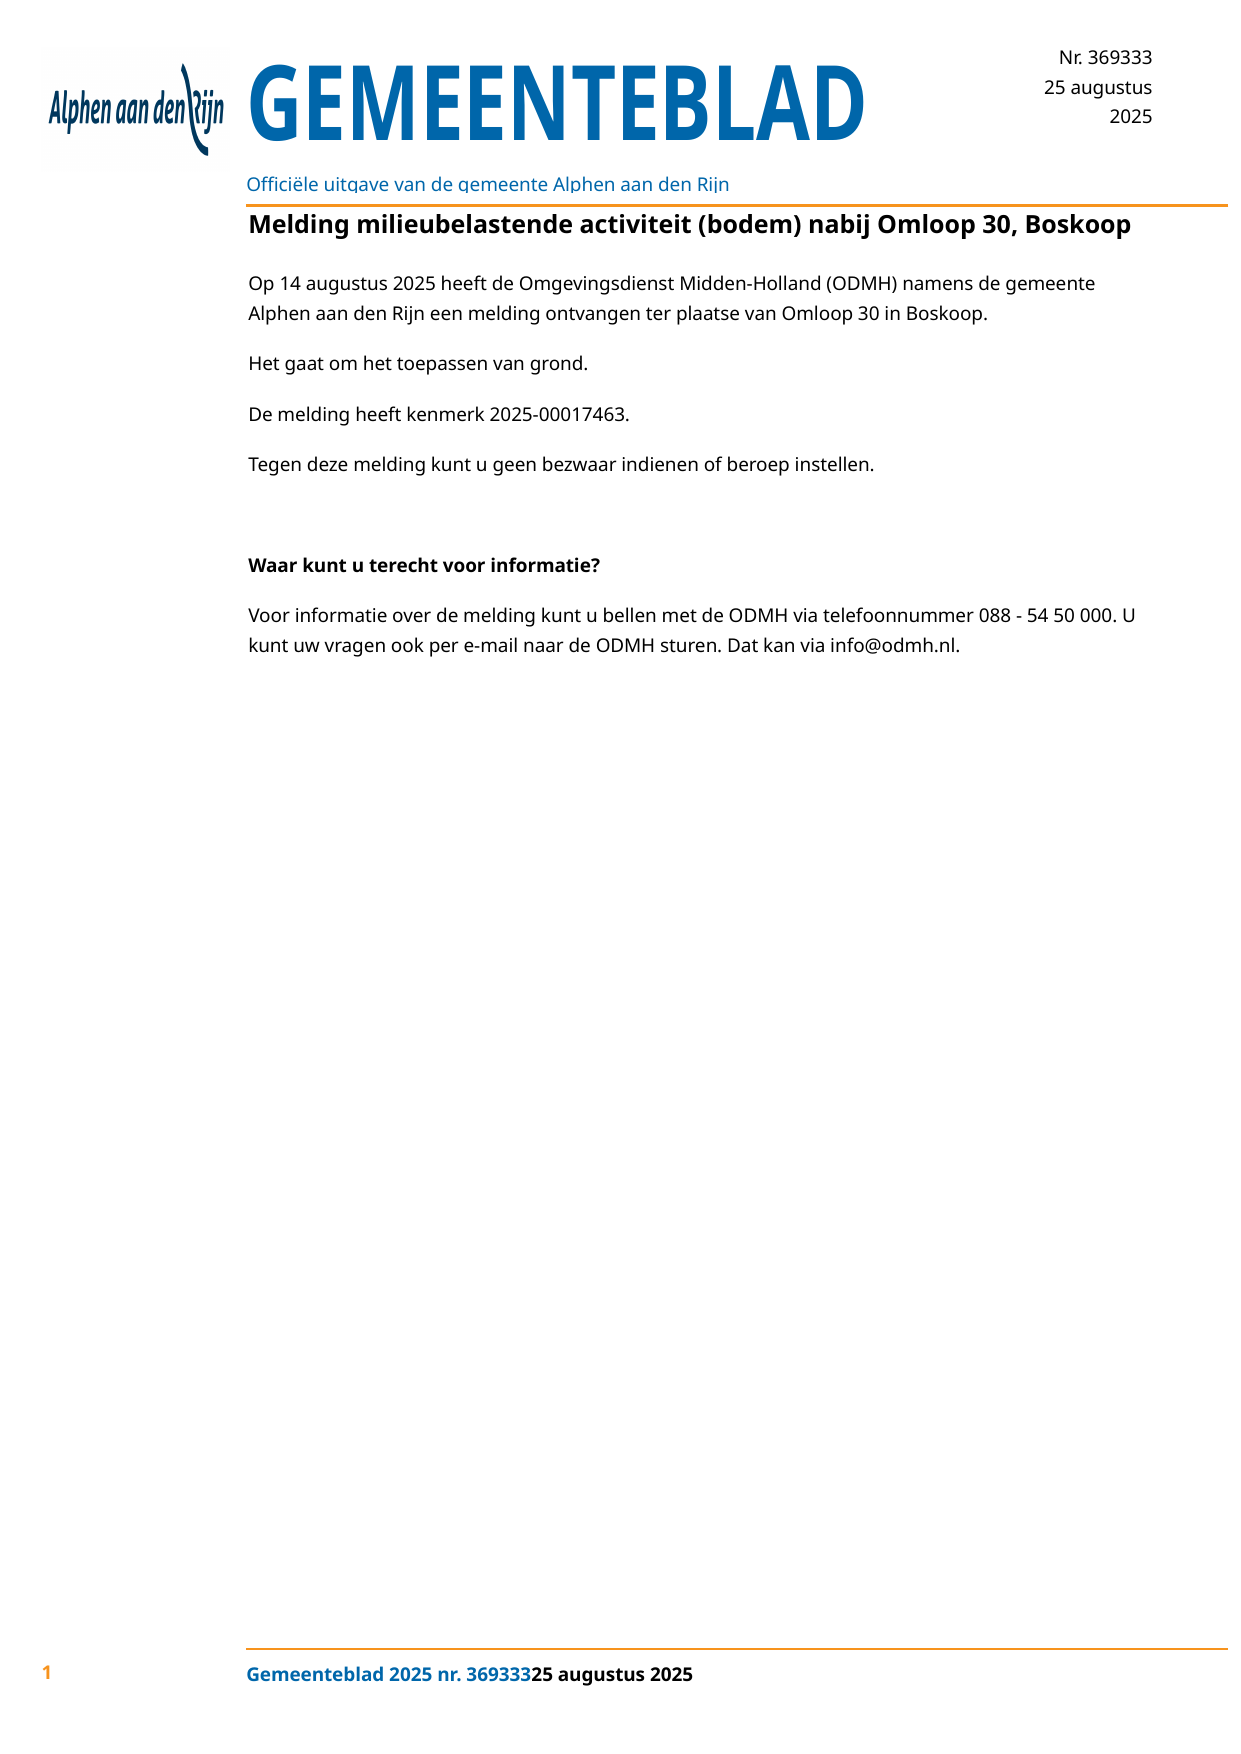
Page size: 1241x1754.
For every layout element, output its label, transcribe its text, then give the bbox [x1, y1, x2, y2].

text Tegen deze melding kunt u geen bezwaar indienen of beroep instellen. [248, 451, 1152, 477]
text Op 14 augustus 2025 heeft de Omgevingsdienst Midden-Holland (ODMH) namens de gemeente Alphen aan den Rijn een melding ontvangen ter plaatse van Omloop 30 in Boskoop. [248, 270, 1152, 326]
text Het gaat om het toepassen van grond. [248, 350, 1152, 376]
text Voor informatie over de melding kunt u bellen met de ODMH via telefoonnummer 088 - 54 50 000. U kunt uw vragen ook per e-mail naar de ODMH sturen. Dat kan via info@odmh.nl. [248, 602, 1152, 658]
picture [41, 47, 231, 172]
text Melding milieubelastende activiteit (bodem) nabij Omloop 30, Boskoop [248, 207, 1152, 241]
text Waar kunt u terecht voor informatie? [248, 552, 1152, 578]
text De melding heeft kenmerk 2025-00017463. [248, 401, 1152, 426]
